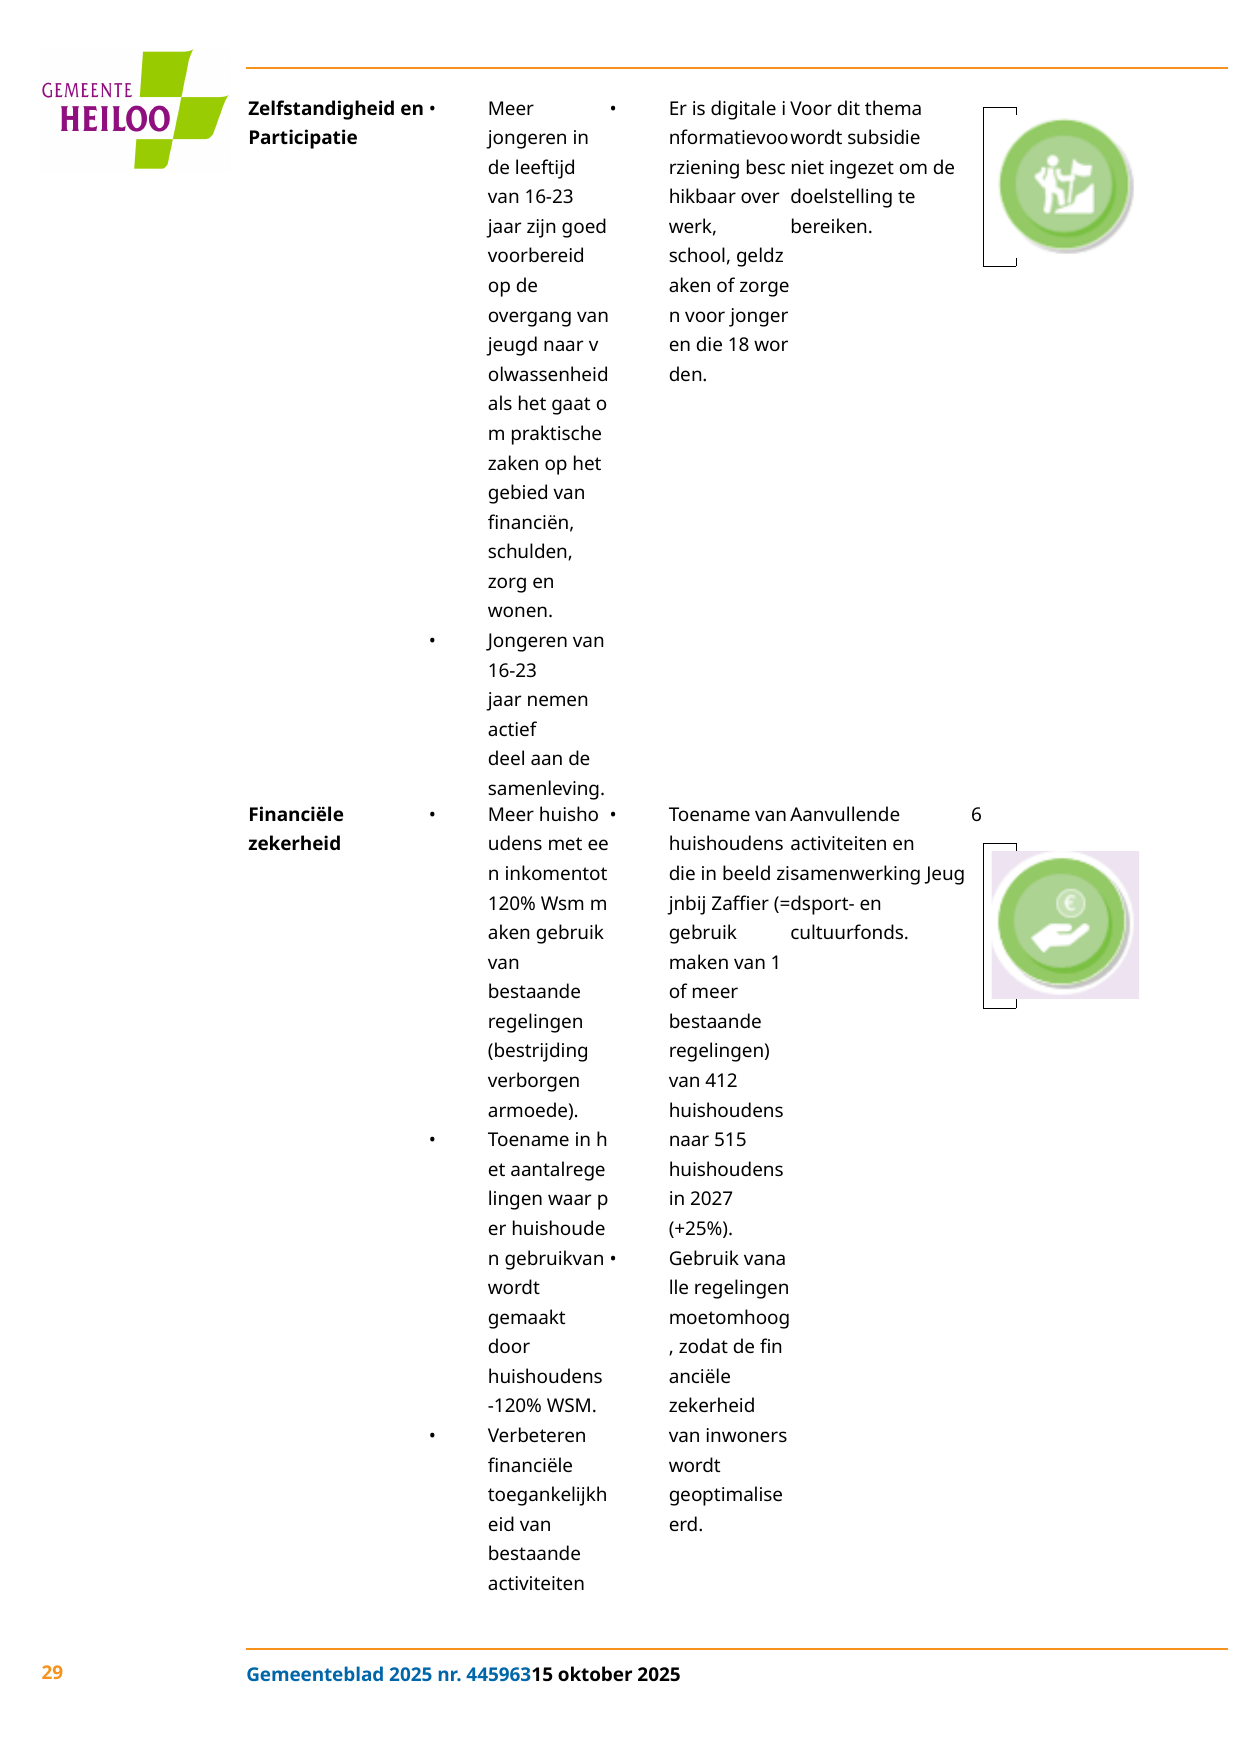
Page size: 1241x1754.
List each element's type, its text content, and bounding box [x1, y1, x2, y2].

table_cell [971, 258, 1152, 801]
table_cell [984, 108, 1016, 257]
table_cell [984, 258, 1016, 266]
table_cell Toename vanhuishoudens die in beeld zijnbij Zaffier (=gebruik maken van 1 of meer bestaande regelingen) van 412 huishoudens naar 515 huishoudens in 2027 (+25%). Gebruik vanalle regelingen moetomhoog, zodat de financiële zekerheid van inwoners wordt geoptimaliseerd. [609, 801, 790, 1596]
table_cell Financiële zekerheid [248, 801, 429, 1596]
table_cell Zelfstandigheid en Participatie [248, 95, 429, 801]
picture [41, 47, 231, 172]
table_cell [971, 95, 1152, 257]
table_cell Er is digitale informatievoorziening beschikbaar over werk, school, geldzaken of zorgen voor jongeren die 18 worden. [609, 95, 790, 801]
table_cell 6 [971, 801, 1152, 1596]
picture [991, 115, 1140, 258]
table_cell Meer huishoudens met een inkomentot 120% Wsm maken gebruikvan bestaande regelingen (bestrijding verborgen armoede). Toename in het aantalregelingen waar per huishouden gebruikvan wordt gemaakt door huishoudens -120% WSM. Verbeteren financiële toegankelijkheid van bestaande activiteiten [429, 801, 609, 1596]
table_cell Aanvullende activiteiten en samenwerking Jeugdsport- en cultuurfonds. [790, 801, 971, 1596]
table_cell Voor dit thema wordt subsidie niet ingezet om de doelstelling te bereiken. [790, 95, 971, 801]
picture [991, 851, 1140, 999]
table_cell Meer jongeren in de leeftijd van 16-23 jaar zijn goed voorbereid op de overgang van jeugd naar volwassenheid als het gaat om praktische zaken op het gebied van financiën, schulden, zorg en wonen. Jongeren van 16-23 jaar nemen actief deel aan de samenleving. [429, 95, 609, 801]
